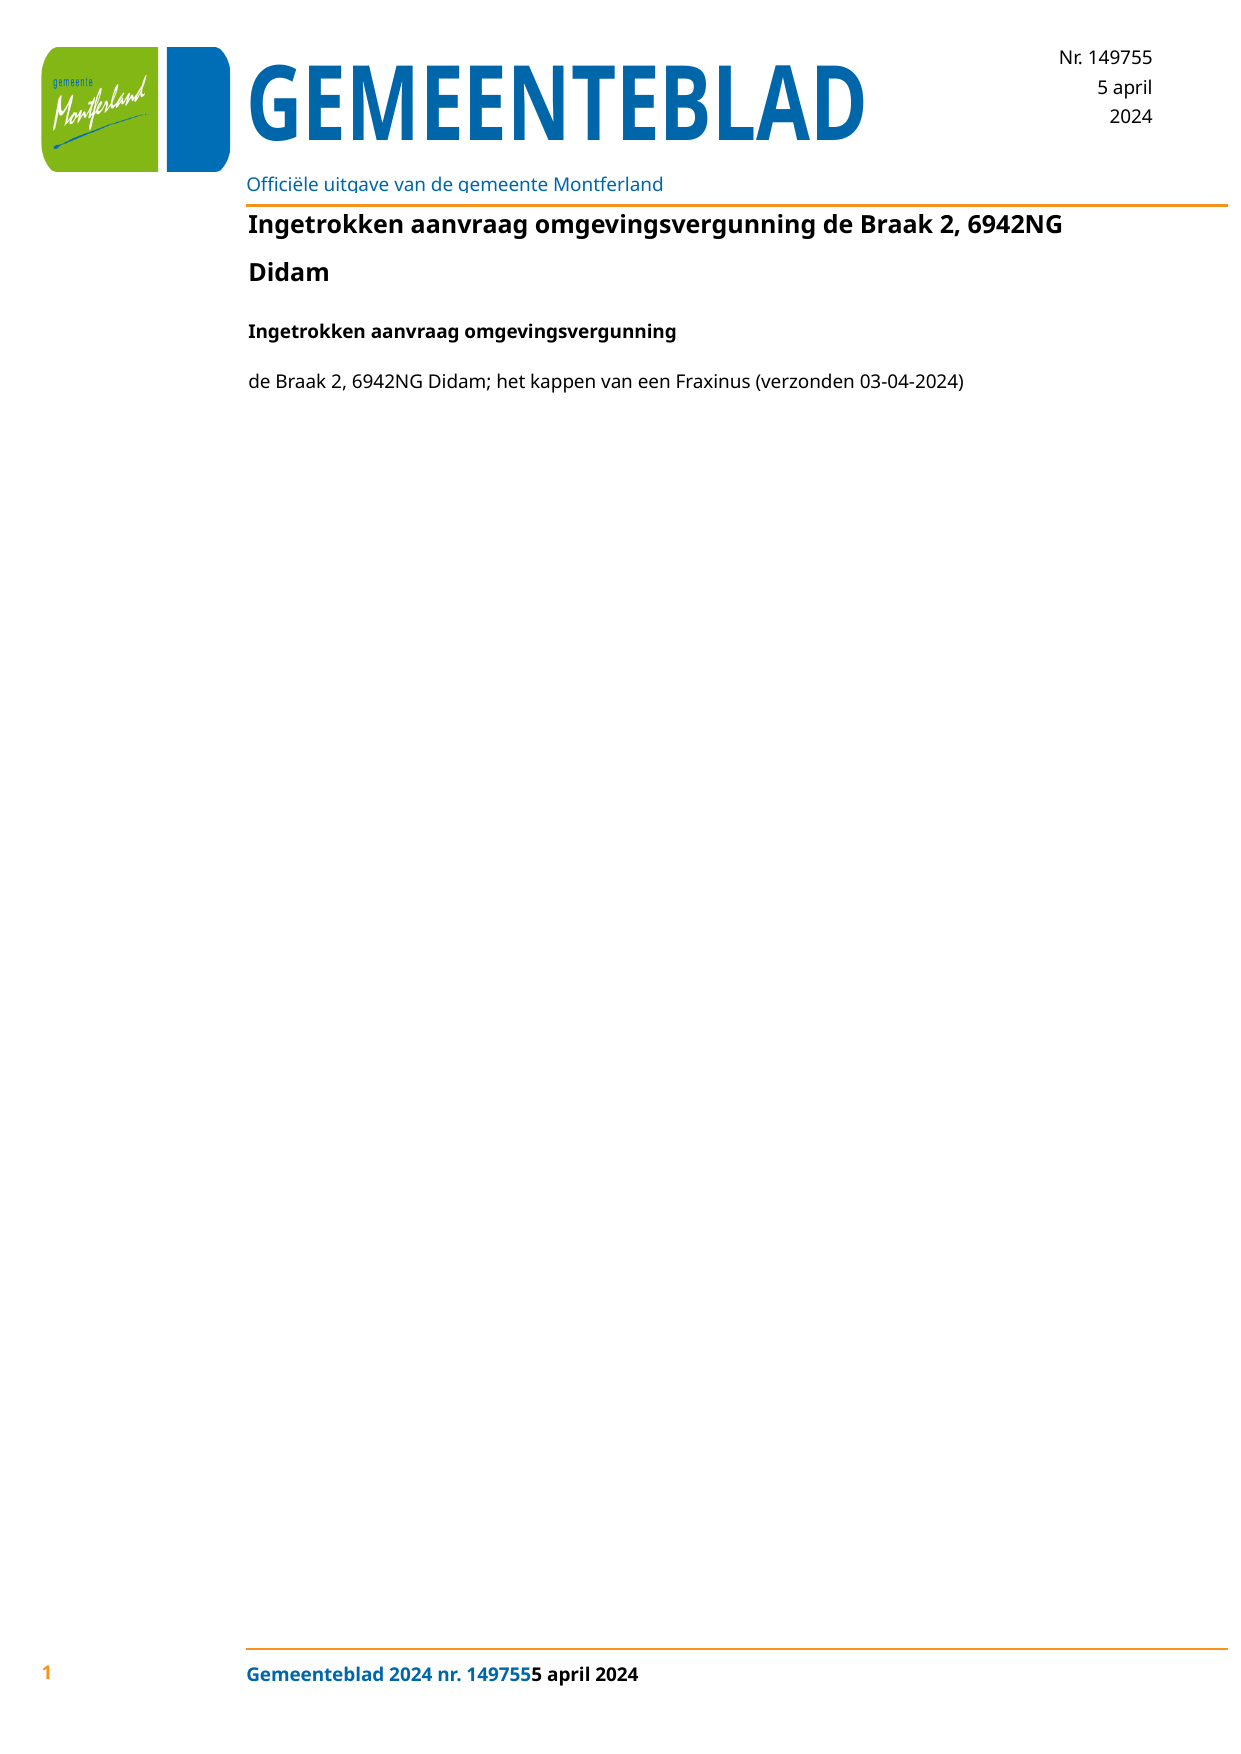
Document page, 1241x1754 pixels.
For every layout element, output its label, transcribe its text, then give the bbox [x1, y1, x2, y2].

text Ingetrokken aanvraag omgevingsvergunning [248, 318, 1152, 344]
text Ingetrokken aanvraag omgevingsvergunning de Braak 2, 6942NG Didam [248, 207, 1152, 288]
text de Braak 2, 6942NG Didam; het kappen van een Fraxinus (verzonden 03-04-2024) [248, 368, 1152, 394]
picture [41, 47, 231, 172]
